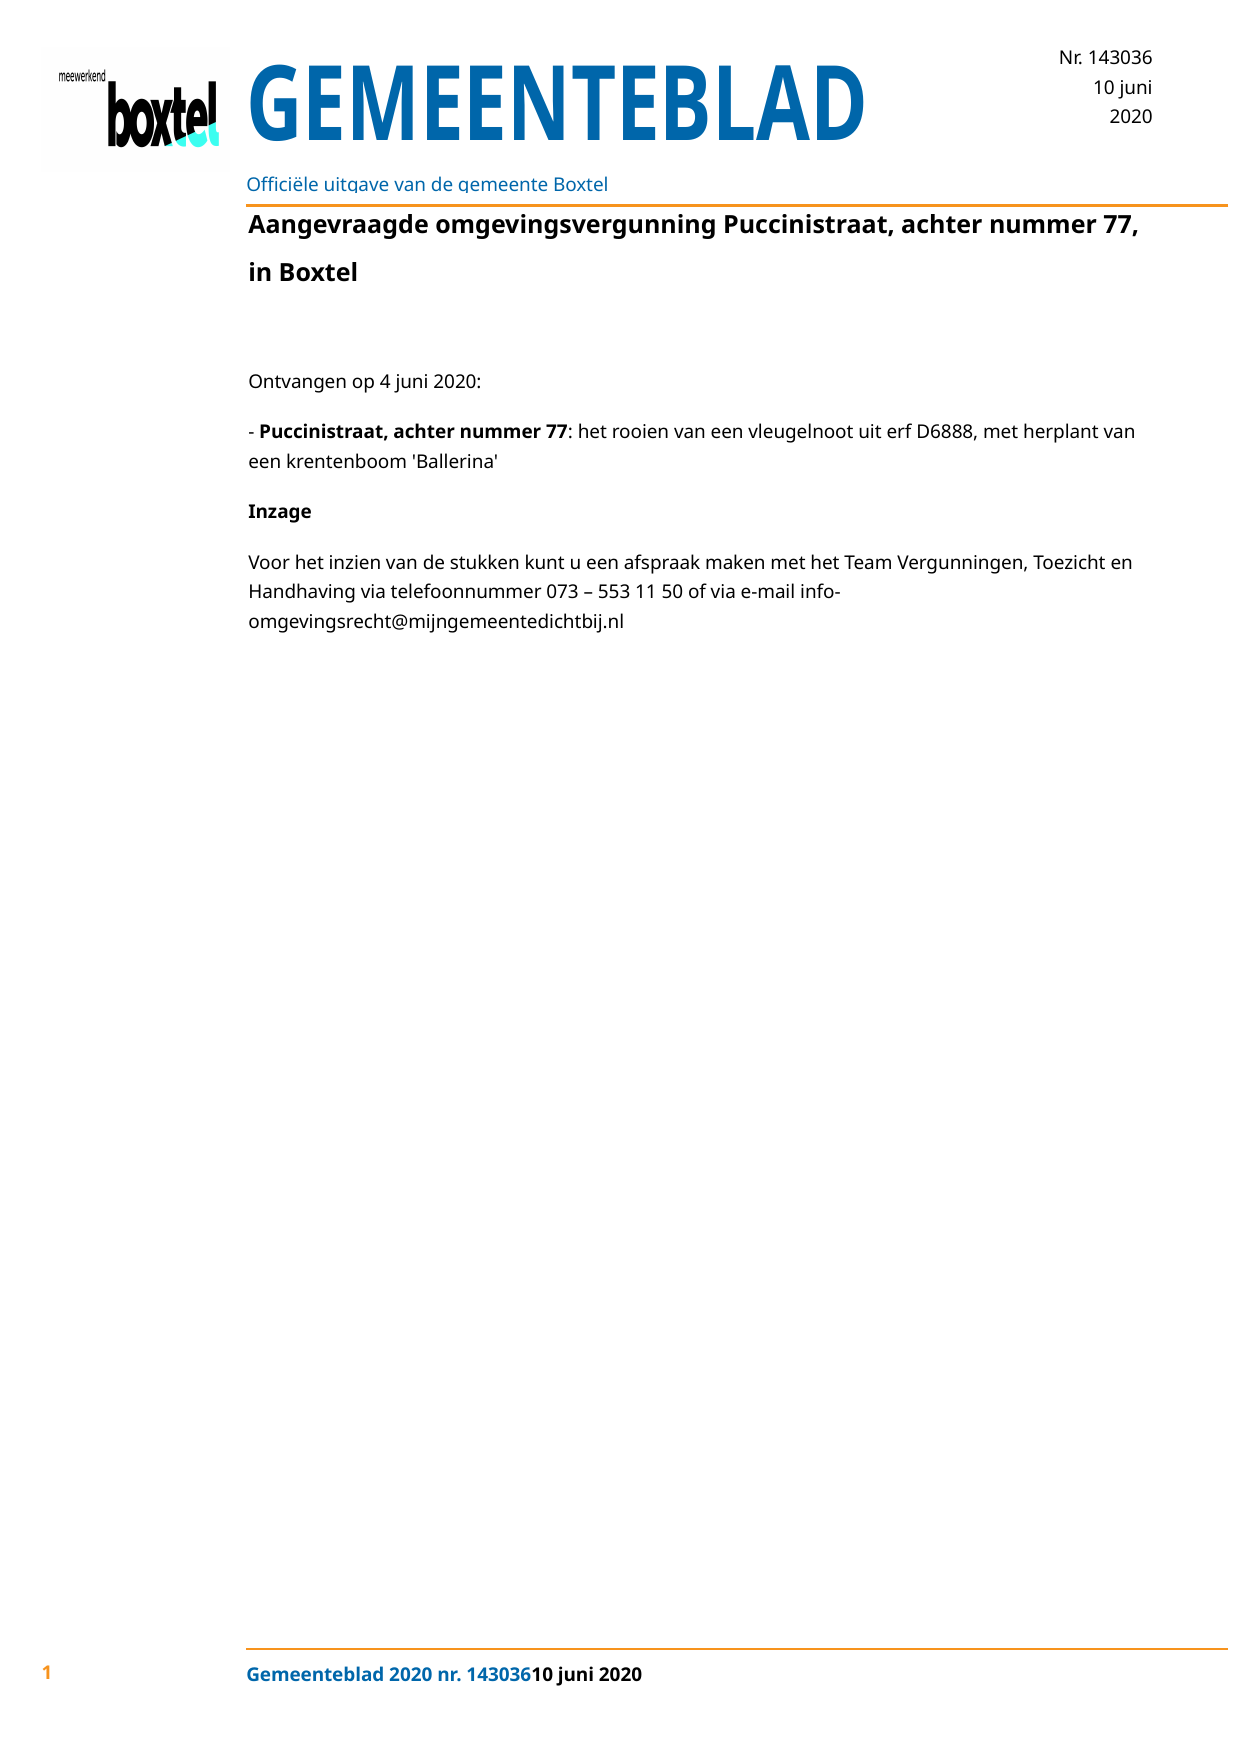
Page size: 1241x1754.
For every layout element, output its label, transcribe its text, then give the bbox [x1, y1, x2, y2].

text Aangevraagde omgevingsvergunning Puccinistraat, achter nummer 77, in Boxtel [248, 207, 1152, 288]
text - Puccinistraat, achter nummer 77: het rooien van een vleugelnoot uit erf D6888, met herplant van een krentenboom 'Ballerina' [248, 419, 1152, 474]
text Voor het inzien van de stukken kunt u een afspraak maken met het Team Vergunningen, Toezicht en Handhaving via telefoonnummer 073 – 553 11 50 of via e-mail info-omgevingsrecht@mijngemeentedichtbij.nl [248, 549, 1152, 634]
text Ontvangen op 4 juni 2020: [248, 368, 1152, 394]
picture [41, 47, 231, 172]
text Inzage [248, 499, 1152, 524]
